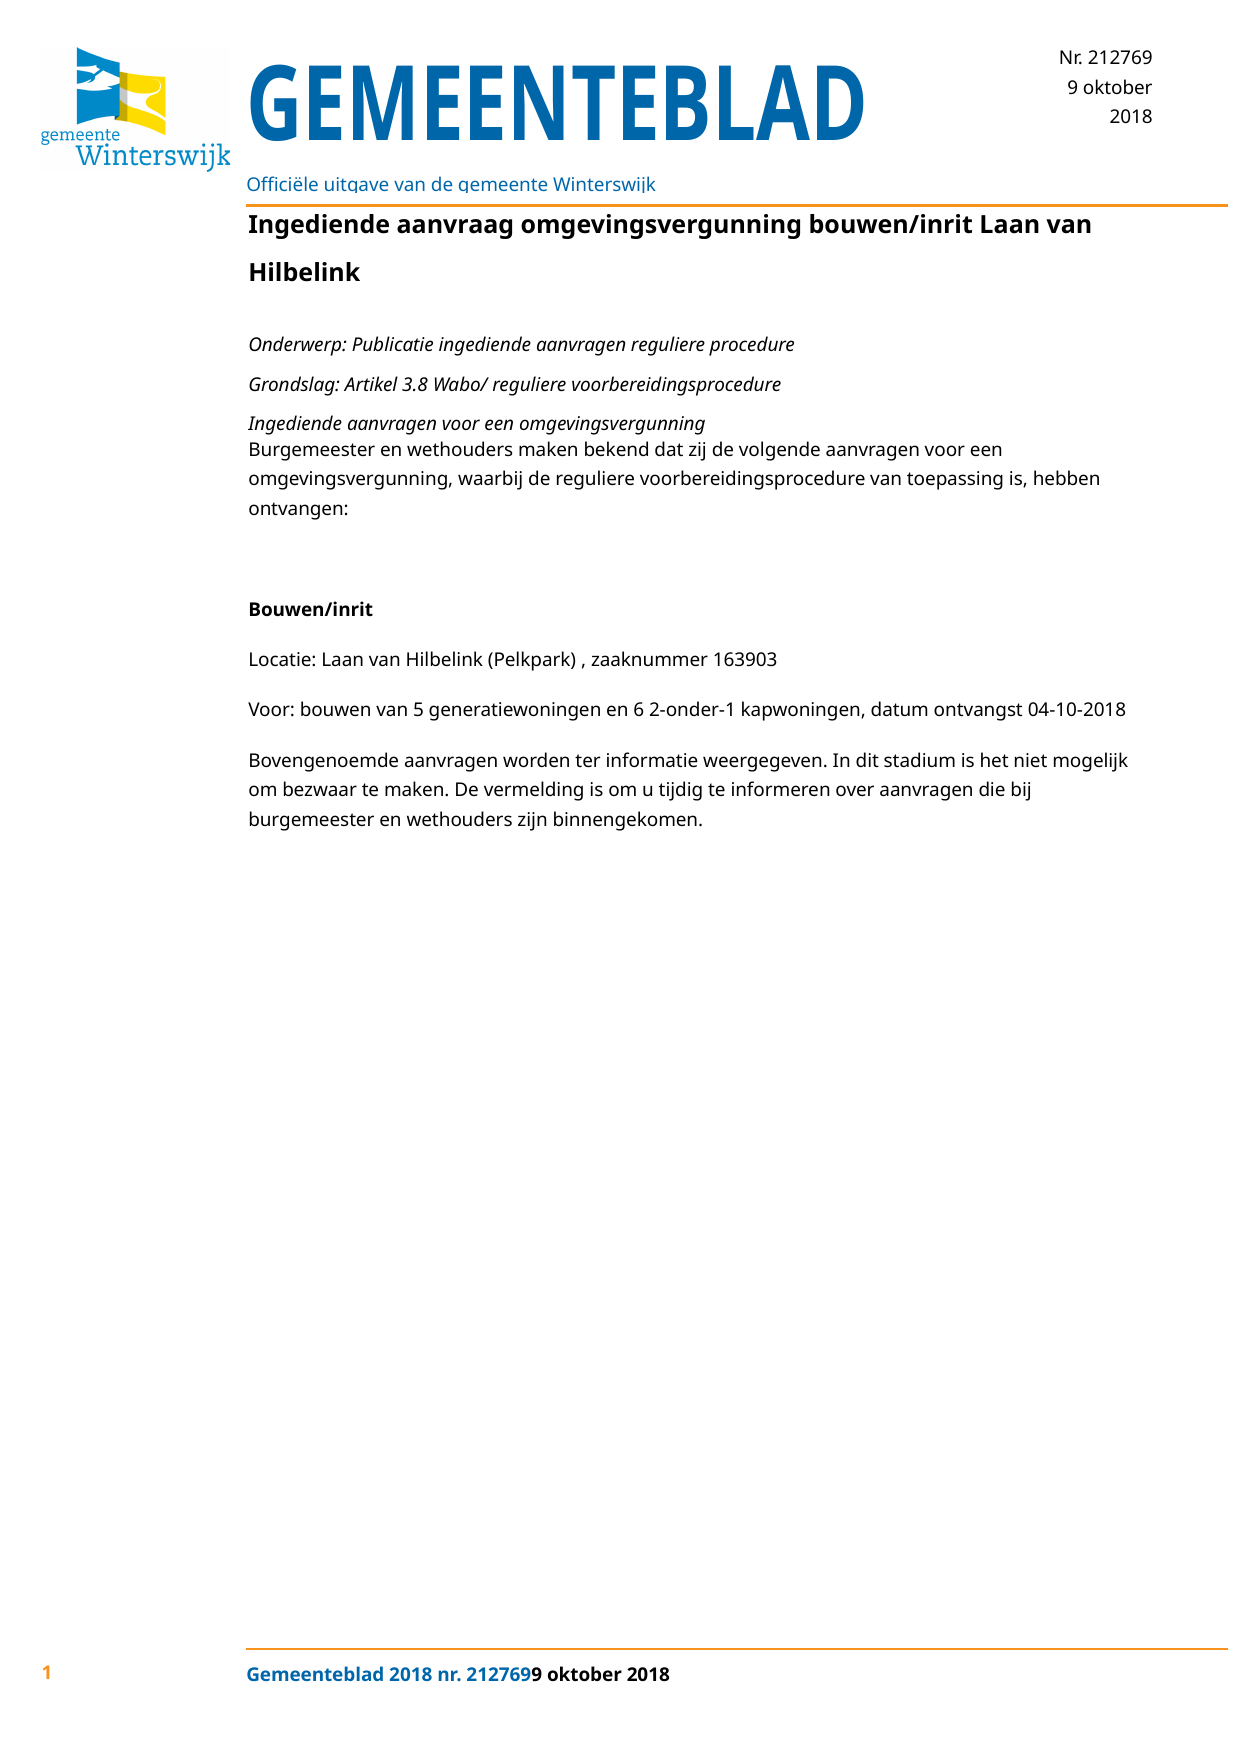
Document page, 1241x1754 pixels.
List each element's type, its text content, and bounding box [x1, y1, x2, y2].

text Ingediende aanvragen voor een omgevingsvergunning [248, 410, 1152, 436]
text Bovengenoemde aanvragen worden ter informatie weergegeven. In dit stadium is het niet mogelijk om bezwaar te maken. De vermelding is om u tijdig te informeren over aanvragen die bij burgemeester en wethouders zijn binnengekomen. [248, 747, 1152, 832]
text Voor: bouwen van 5 generatiewoningen en 6 2-onder-1 kapwoningen, datum ontvangst 04-10-2018 [248, 697, 1152, 722]
text Grondslag: Artikel 3.8 Wabo/ reguliere voorbereidingsprocedure [248, 371, 1152, 396]
text Onderwerp: Publicatie ingediende aanvragen reguliere procedure [248, 331, 1152, 357]
text Ingediende aanvraag omgevingsvergunning bouwen/inrit Laan van Hilbelink [248, 207, 1152, 288]
text Locatie: Laan van Hilbelink (Pelkpark) , zaaknummer 163903 [248, 646, 1152, 672]
picture [41, 47, 231, 172]
picture [225, 153, 231, 162]
text Burgemeester en wethouders maken bekend dat zij de volgende aanvragen voor een omgevingsvergunning, waarbij de reguliere voorbereidingsprocedure van toepassing is, hebben ontvangen: [248, 436, 1152, 521]
text Bouwen/inrit [248, 596, 1152, 621]
